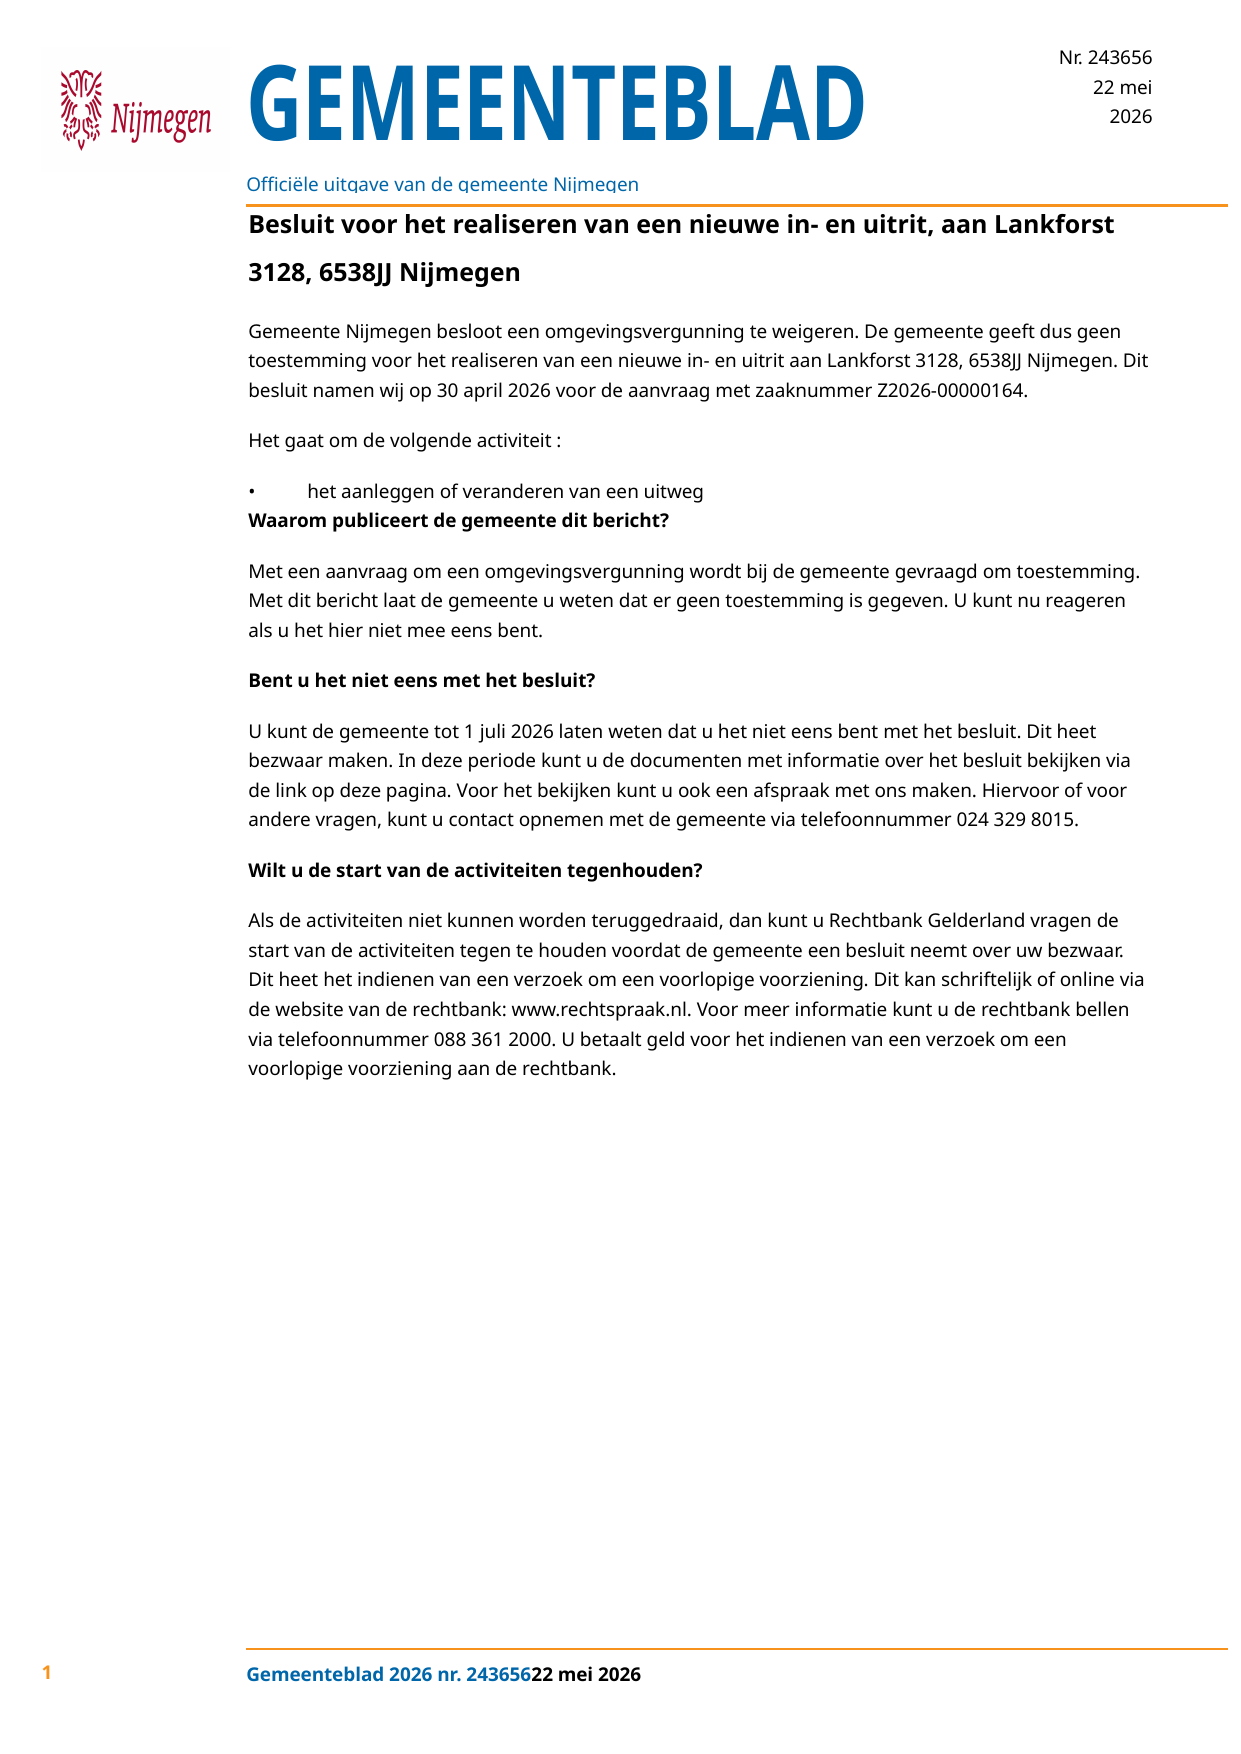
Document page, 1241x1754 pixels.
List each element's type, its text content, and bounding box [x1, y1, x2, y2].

text Het gaat om de volgende activiteit : [248, 427, 1152, 453]
text Gemeente Nijmegen besloot een omgevingsvergunning te weigeren. De gemeente geeft dus geen toestemming voor het realiseren van een nieuwe in- en uitrit aan Lankforst 3128, 6538JJ Nijmegen. Dit besluit namen wij op 30 april 2026 voor de aanvraag met zaaknummer Z2026-00000164. [248, 318, 1152, 403]
text Als de activiteiten niet kunnen worden teruggedraaid, dan kunt u Rechtbank Gelderland vragen de start van de activiteiten tegen te houden voordat de gemeente een besluit neemt over uw bezwaar. Dit heet het indienen van een verzoek om een voorlopige voorziening. Dit kan schriftelijk of online via de website van de rechtbank: www.rechtspraak.nl. Voor meer informatie kunt u de rechtbank bellen via telefoonnummer 088 361 2000. U betaalt geld voor het indienen van een verzoek om een voorlopige voorziening aan de rechtbank. [248, 907, 1152, 1081]
text Bent u het niet eens met het besluit? [248, 667, 1152, 693]
text Besluit voor het realiseren van een nieuwe in- en uitrit, aan Lankforst 3128, 6538JJ Nijmegen [248, 207, 1152, 288]
list het aanleggen of veranderen van een uitweg [248, 478, 1152, 504]
text Waarom publiceert de gemeente dit bericht? [248, 507, 1152, 533]
text Wilt u de start van de activiteiten tegenhouden? [248, 857, 1152, 883]
picture [41, 47, 231, 172]
text U kunt de gemeente tot 1 juli 2026 laten weten dat u het niet eens bent met het besluit. Dit heet bezwaar maken. In deze periode kunt u de documenten met informatie over het besluit bekijken via de link op deze pagina. Voor het bekijken kunt u ook een afspraak met ons maken. Hiervoor of voor andere vragen, kunt u contact opnemen met de gemeente via telefoonnummer 024 329 8015. [248, 718, 1152, 832]
text Met een aanvraag om een omgevingsvergunning wordt bij de gemeente gevraagd om toestemming. Met dit bericht laat de gemeente u weten dat er geen toestemming is gegeven. U kunt nu reageren als u het hier niet mee eens bent. [248, 558, 1152, 643]
